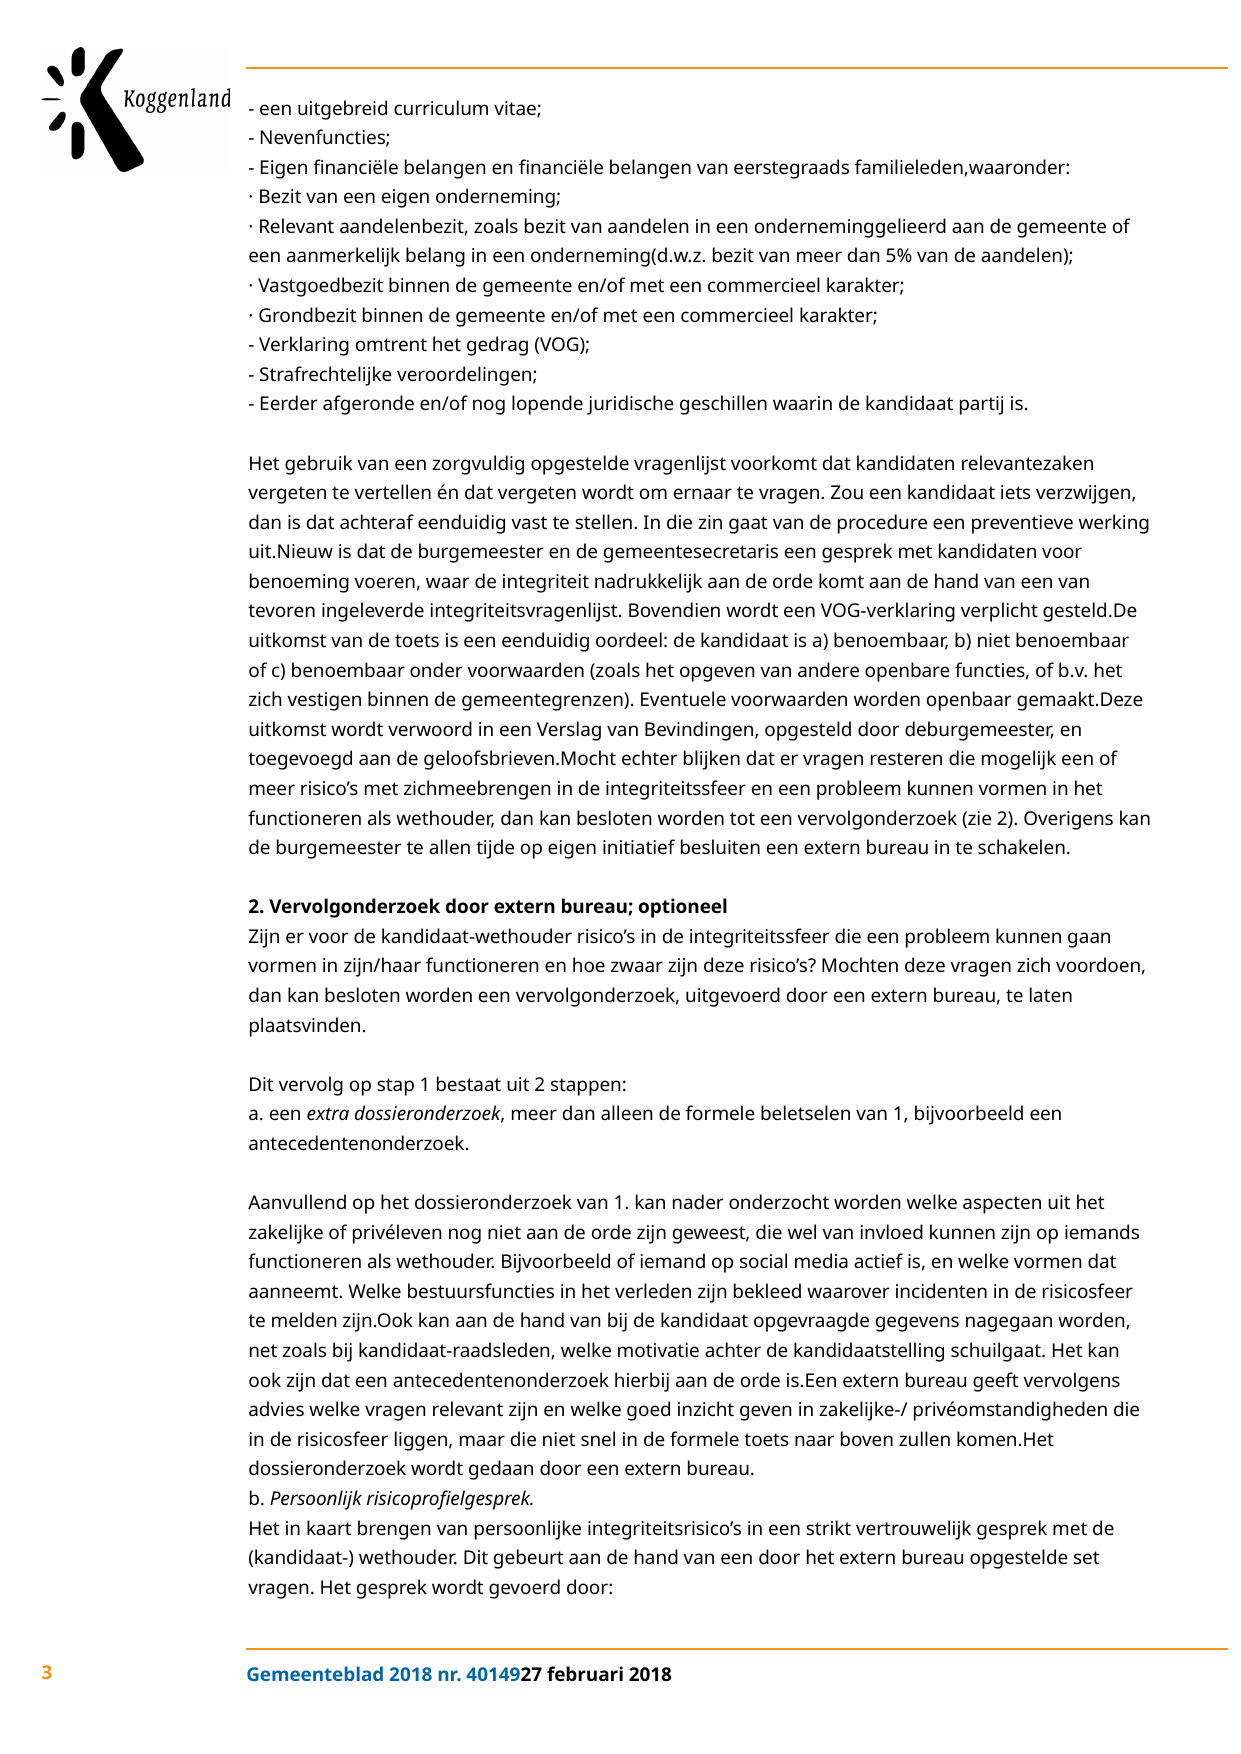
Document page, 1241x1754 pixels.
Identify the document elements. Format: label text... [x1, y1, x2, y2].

text b. Persoonlijk risicoprofielgesprek. [248, 1485, 1152, 1511]
text Het gebruik van een zorgvuldig opgestelde vragenlijst voorkomt dat kandidaten relevantezaken vergeten te vertellen én dat vergeten wordt om ernaar te vragen. Zou een kandidaat iets verzwijgen, dan is dat achteraf eenduidig vast te stellen. In die zin gaat van de procedure een preventieve werking uit.Nieuw is dat de burgemeester en de gemeentesecretaris een gesprek met kandidaten voor benoeming voeren, waar de integriteit nadrukkelijk aan de orde komt aan de hand van een van tevoren ingeleverde integriteitsvragenlijst. Bovendien wordt een VOG-verklaring verplicht gesteld.De uitkomst van de toets is een eenduidig oordeel: de kandidaat is a) benoembaar, b) niet benoembaar of c) benoembaar onder voorwaarden (zoals het opgeven van andere openbare functies, of b.v. het zich vestigen binnen de gemeentegrenzen). Eventuele voorwaarden worden openbaar gemaakt.Deze uitkomst wordt verwoord in een Verslag van Bevindingen, opgesteld door deburgemeester, en toegevoegd aan de geloofsbrieven.Mocht echter blijken dat er vragen resteren die mogelijk een of meer risico’s met zichmeebrengen in de integriteitssfeer en een probleem kunnen vormen in het functioneren als wethouder, dan kan besloten worden tot een vervolgonderzoek (zie 2). Overigens kan de burgemeester te allen tijde op eigen initiatief besluiten een extern bureau in te schakelen. [248, 450, 1152, 860]
text - een uitgebreid curriculum vitae; [248, 95, 1152, 121]
text · Vastgoedbezit binnen de gemeente en/of met een commercieel karakter; [248, 272, 1152, 298]
text Het in kaart brengen van persoonlijke integriteitsrisico’s in een strikt vertrouwelijk gesprek met de (kandidaat-) wethouder. Dit gebeurt aan de hand van een door het extern bureau opgestelde set vragen. Het gesprek wordt gevoerd door: [248, 1515, 1152, 1600]
text - Eerder afgeronde en/of nog lopende juridische geschillen waarin de kandidaat partij is. [248, 391, 1152, 416]
text · Relevant aandelenbezit, zoals bezit van aandelen in een onderneminggelieerd aan de gemeente of een aanmerkelijk belang in een onderneming(d.w.z. bezit van meer dan 5% van de aandelen); [248, 213, 1152, 268]
text Aanvullend op het dossieronderzoek van 1. kan nader onderzocht worden welke aspecten uit het zakelijke of privéleven nog niet aan de orde zijn geweest, die wel van invloed kunnen zijn op iemands functioneren als wethouder. Bijvoorbeeld of iemand op social media actief is, en welke vormen dat aanneemt. Welke bestuursfuncties in het verleden zijn bekleed waarover incidenten in de risicosfeer te melden zijn.Ook kan aan de hand van bij de kandidaat opgevraagde gegevens nagegaan worden, net zoals bij kandidaat-raadsleden, welke motivatie achter de kandidaatstelling schuilgaat. Het kan ook zijn dat een antecedentenonderzoek hierbij aan de orde is.Een extern bureau geeft vervolgens advies welke vragen relevant zijn en welke goed inzicht geven in zakelijke-/ privéomstandigheden die in de risicosfeer liggen, maar die niet snel in de formele toets naar boven zullen komen.Het dossieronderzoek wordt gedaan door een extern bureau. [248, 1189, 1152, 1481]
text - Eigen financiële belangen en financiële belangen van eerstegraads familieleden,waaronder: [248, 154, 1152, 180]
text Dit vervolg op stap 1 bestaat uit 2 stappen: [248, 1071, 1152, 1097]
text - Nevenfuncties; [248, 124, 1152, 150]
text - Verklaring omtrent het gedrag (VOG); [248, 331, 1152, 357]
text a. een extra dossieronderzoek, meer dan alleen de formele beletselen van 1, bijvoorbeeld een antecedentenonderzoek. [248, 1101, 1152, 1156]
text - Strafrechtelijke veroordelingen; [248, 361, 1152, 387]
text · Bezit van een eigen onderneming; [248, 183, 1152, 209]
text · Grondbezit binnen de gemeente en/of met een commercieel karakter; [248, 302, 1152, 328]
text 2. Vervolgonderzoek door extern bureau; optioneel [248, 893, 1152, 919]
text Zijn er voor de kandidaat-wethouder risico’s in de integriteitssfeer die een probleem kunnen gaan vormen in zijn/haar functioneren en hoe zwaar zijn deze risico’s? Mochten deze vragen zich voordoen, dan kan besloten worden een vervolgonderzoek, uitgevoerd door een extern bureau, te laten plaatsvinden. [248, 923, 1152, 1038]
picture [41, 47, 231, 172]
